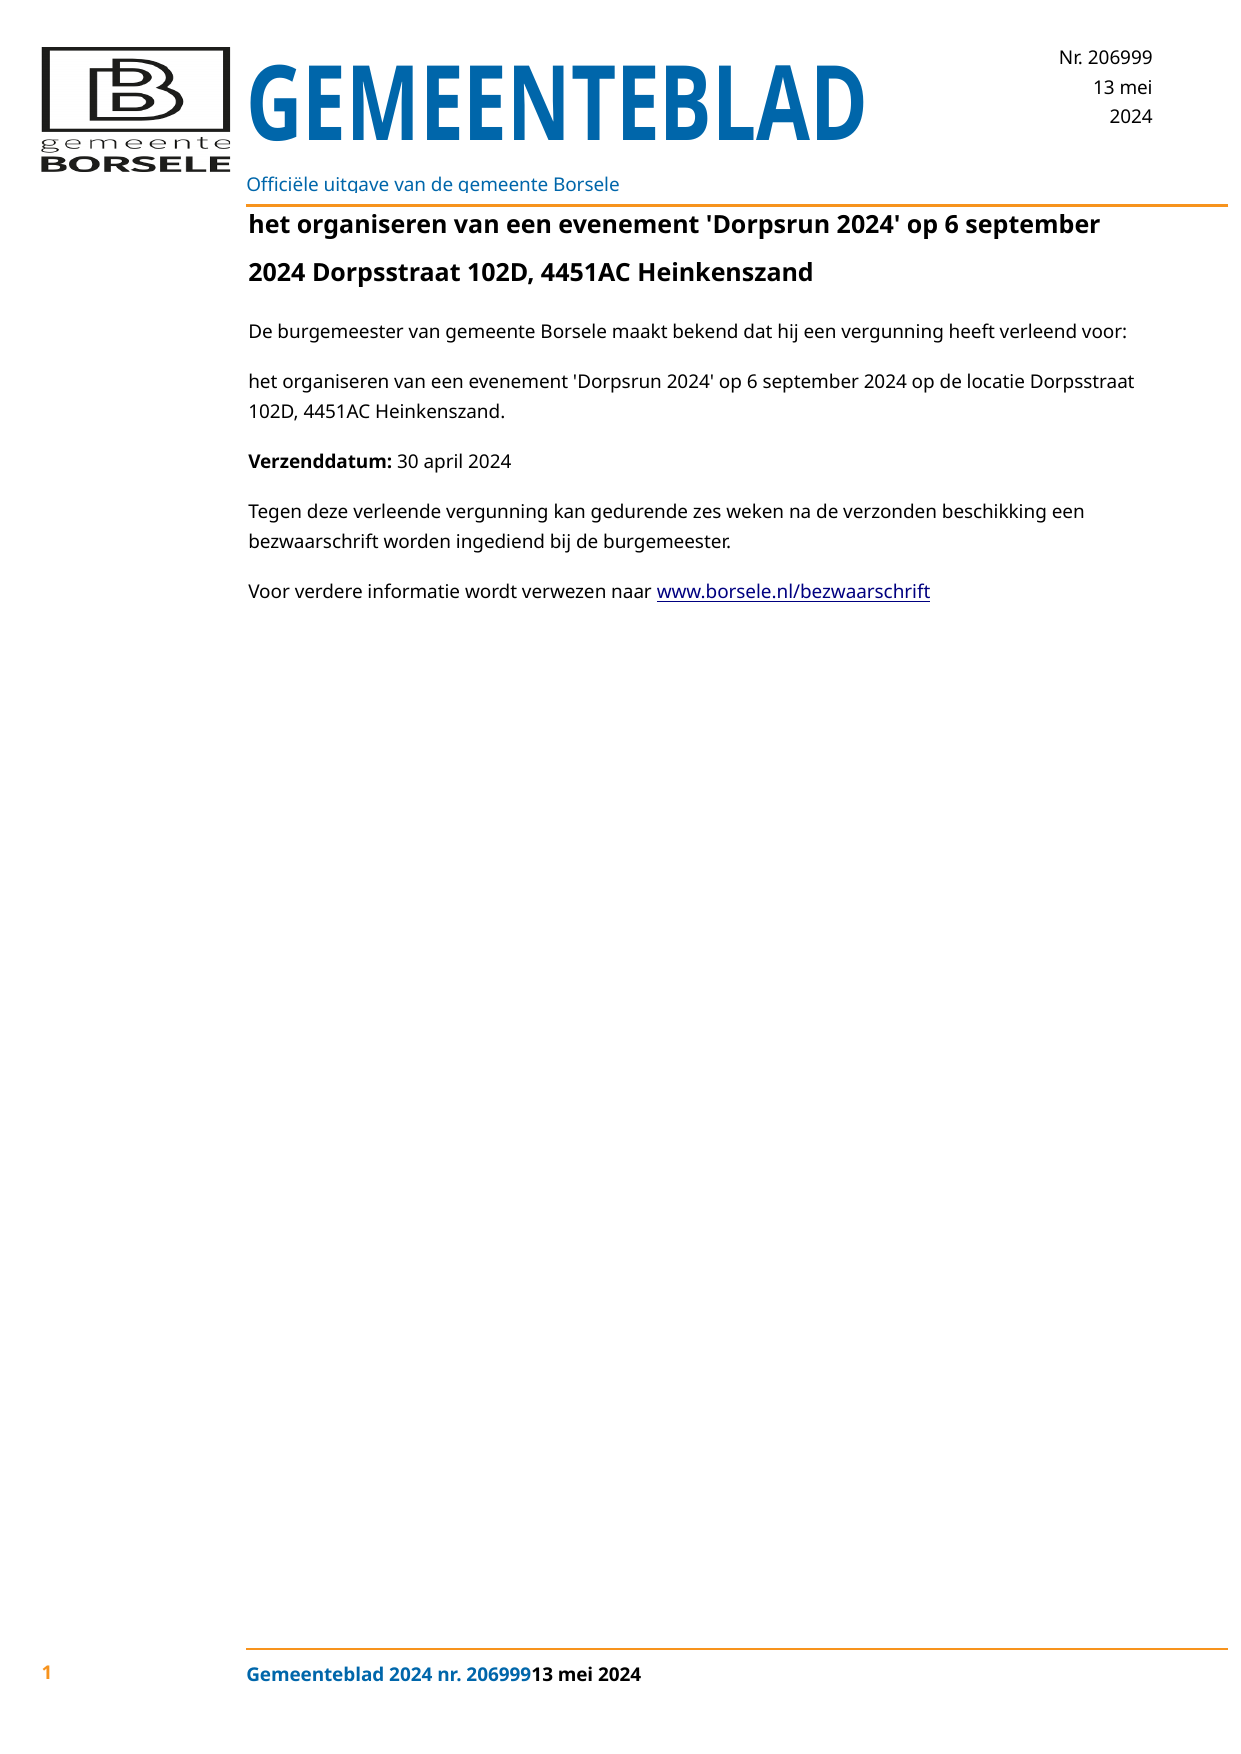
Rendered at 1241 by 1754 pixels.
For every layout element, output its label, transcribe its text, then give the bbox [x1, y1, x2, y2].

text Voor verdere informatie wordt verwezen naar www.borsele.nl/bezwaarschrift [248, 579, 1152, 604]
picture [41, 47, 231, 172]
text het organiseren van een evenement 'Dorpsrun 2024' op 6 september 2024 op de locatie Dorpsstraat 102D, 4451AC Heinkenszand. [248, 368, 1152, 424]
text Verzenddatum: 30 april 2024 [248, 448, 1152, 474]
text het organiseren van een evenement 'Dorpsrun 2024' op 6 september 2024 Dorpsstraat 102D, 4451AC Heinkenszand [248, 207, 1152, 288]
text De burgemeester van gemeente Borsele maakt bekend dat hij een vergunning heeft verleend voor: [248, 318, 1152, 344]
text Tegen deze verleende vergunning kan gedurende zes weken na de verzonden beschikking een bezwaarschrift worden ingediend bij de burgemeester. [248, 499, 1152, 554]
